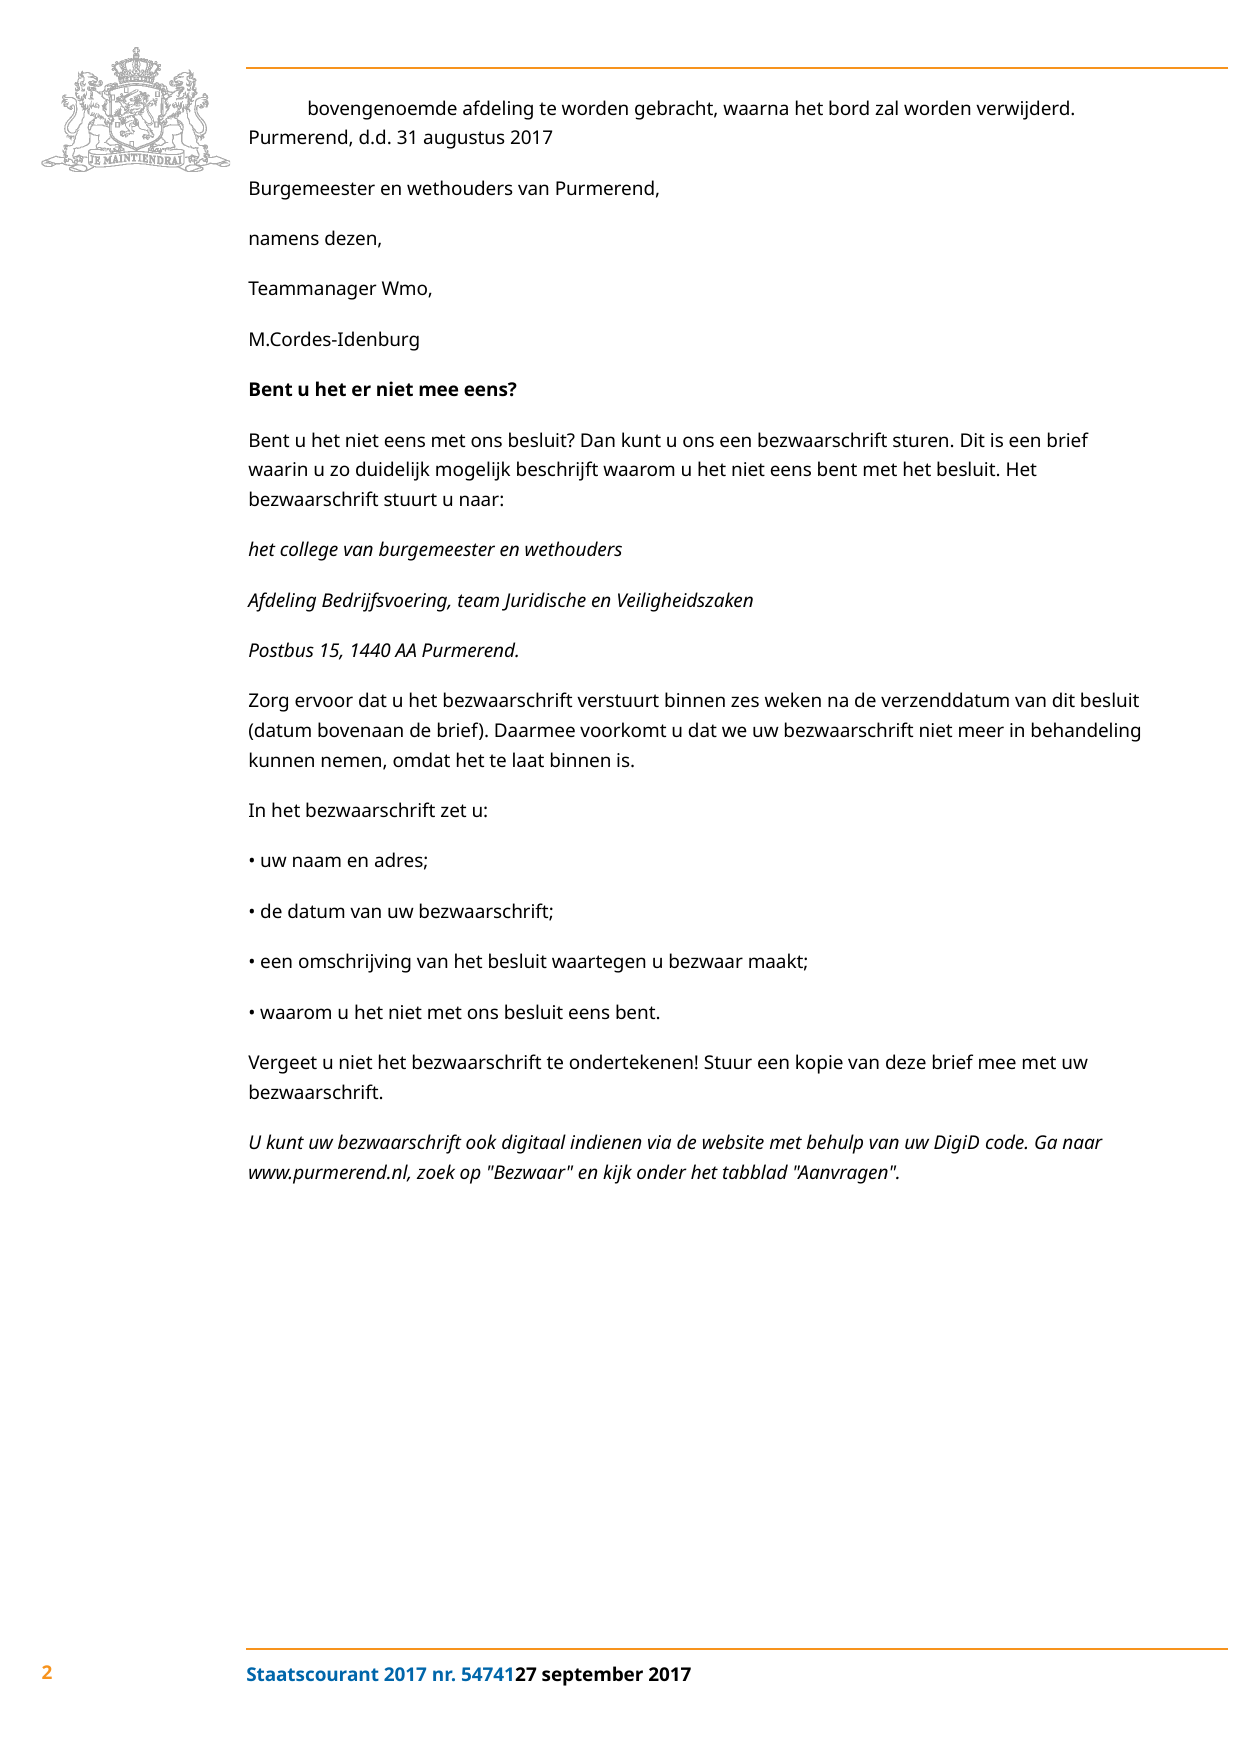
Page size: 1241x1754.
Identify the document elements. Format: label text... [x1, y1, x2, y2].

text In het bezwaarschrift zet u: [248, 797, 1152, 823]
text • een omschrijving van het besluit waartegen u bezwaar maakt; [248, 948, 1152, 974]
text • uw naam en adres; [248, 848, 1152, 873]
text M.Cordes-Idenburg [248, 326, 1152, 352]
text • de datum van uw bezwaarschrift; [248, 898, 1152, 924]
text Bent u het er niet mee eens? [248, 376, 1152, 402]
list bovengenoemde afdeling te worden gebracht, waarna het bord zal worden verwijderd. [248, 95, 1152, 121]
text Purmerend, d.d. 31 augustus 2017 [248, 124, 1152, 150]
text U kunt uw bezwaarschrift ook digitaal indienen via de website met behulp van uw DigiD code. Ga naar www.purmerend.nl, zoek op "Bezwaar" en kijk onder het tabblad "Aanvragen". [248, 1129, 1152, 1185]
text • waarom u het niet met ons besluit eens bent. [248, 999, 1152, 1025]
text Burgemeester en wethouders van Purmerend, [248, 175, 1152, 201]
text Bent u het niet eens met ons besluit? Dan kunt u ons een bezwaarschrift sturen. Dit is een brief waarin u zo duidelijk mogelijk beschrijft waarom u het niet eens bent met het besluit. Het bezwaarschrift stuurt u naar: [248, 427, 1152, 512]
text Zorg ervoor dat u het bezwaarschrift verstuurt binnen zes weken na de verzenddatum van dit besluit (datum bovenaan de brief). Daarmee voorkomt u dat we uw bezwaarschrift niet meer in behandeling kunnen nemen, omdat het te laat binnen is. [248, 688, 1152, 773]
text Afdeling Bedrijfsvoering, team Juridische en Veiligheidszaken [248, 587, 1152, 613]
text Postbus 15, 1440 AA Purmerend. [248, 637, 1152, 663]
text namens dezen, [248, 225, 1152, 251]
text het college van burgemeester en wethouders [248, 536, 1152, 562]
text Teammanager Wmo, [248, 276, 1152, 301]
picture [41, 47, 231, 172]
text Vergeet u niet het bezwaarschrift te ondertekenen! Stuur een kopie van deze brief mee met uw bezwaarschrift. [248, 1049, 1152, 1105]
